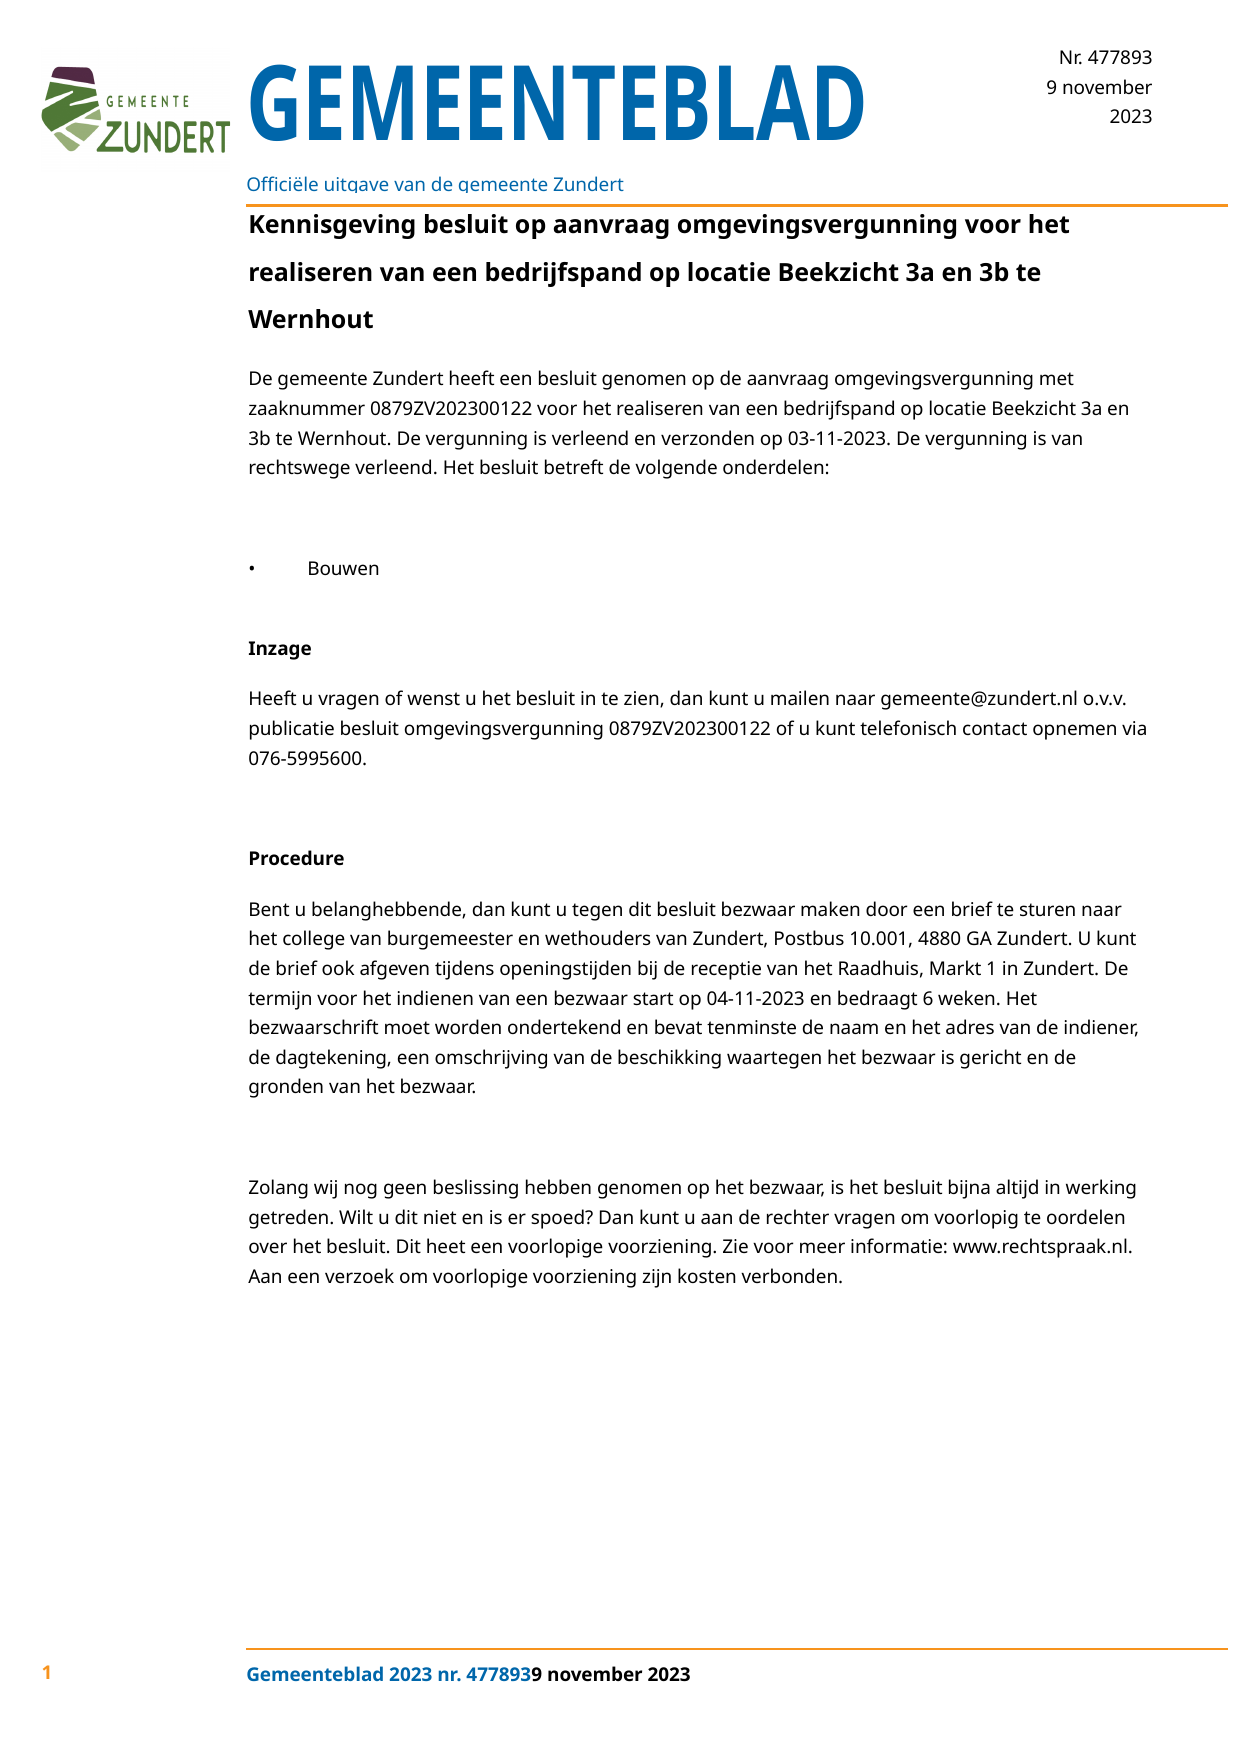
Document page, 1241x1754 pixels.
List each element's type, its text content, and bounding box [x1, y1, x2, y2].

text Heeft u vragen of wenst u het besluit in te zien, dan kunt u mailen naar gemeente@zundert.nl o.v.v. publicatie besluit omgevingsvergunning 0879ZV202300122 of u kunt telefonisch contact opnemen via 076-5995600. [248, 686, 1152, 770]
text Kennisgeving besluit op aanvraag omgevingsvergunning voor het realiseren van een bedrijfspand op locatie Beekzicht 3a en 3b te Wernhout [248, 207, 1152, 336]
text De gemeente Zundert heeft een besluit genomen op de aanvraag omgevingsvergunning met zaaknummer 0879ZV202300122 voor het realiseren van een bedrijfspand op locatie Beekzicht 3a en 3b te Wernhout. De vergunning is verleend en verzonden op 03-11-2023. De vergunning is van rechtswege verleend. Het besluit betreft de volgende onderdelen: [248, 366, 1152, 480]
text Inzage [248, 635, 1152, 661]
text Procedure [248, 846, 1152, 871]
picture [41, 47, 231, 172]
text Bent u belanghebbende, dan kunt u tegen dit besluit bezwaar maken door een brief te sturen naar het college van burgemeester en wethouders van Zundert, Postbus 10.001, 4880 GA Zundert. U kunt de brief ook afgeven tijdens openingstijden bij de receptie van het Raadhuis, Markt 1 in Zundert. De termijn voor het indienen van een bezwaar start op 04-11-2023 en bedraagt 6 weken. Het bezwaarschrift moet worden ondertekend en bevat tenminste de naam en het adres van de indiener, de dagtekening, een omschrijving van de beschikking waartegen het bezwaar is gericht en de gronden van het bezwaar. [248, 896, 1152, 1099]
list Bouwen [248, 555, 1152, 581]
text Zolang wij nog geen beslissing hebben genomen op het bezwaar, is het besluit bijna altijd in werking getreden. Wilt u dit niet en is er spoed? Dan kunt u aan de rechter vragen om voorlopig te oordelen over het besluit. Dit heet een voorlopige voorziening. Zie voor meer informatie: www.rechtspraak.nl. Aan een verzoek om voorlopige voorziening zijn kosten verbonden. [248, 1174, 1152, 1289]
